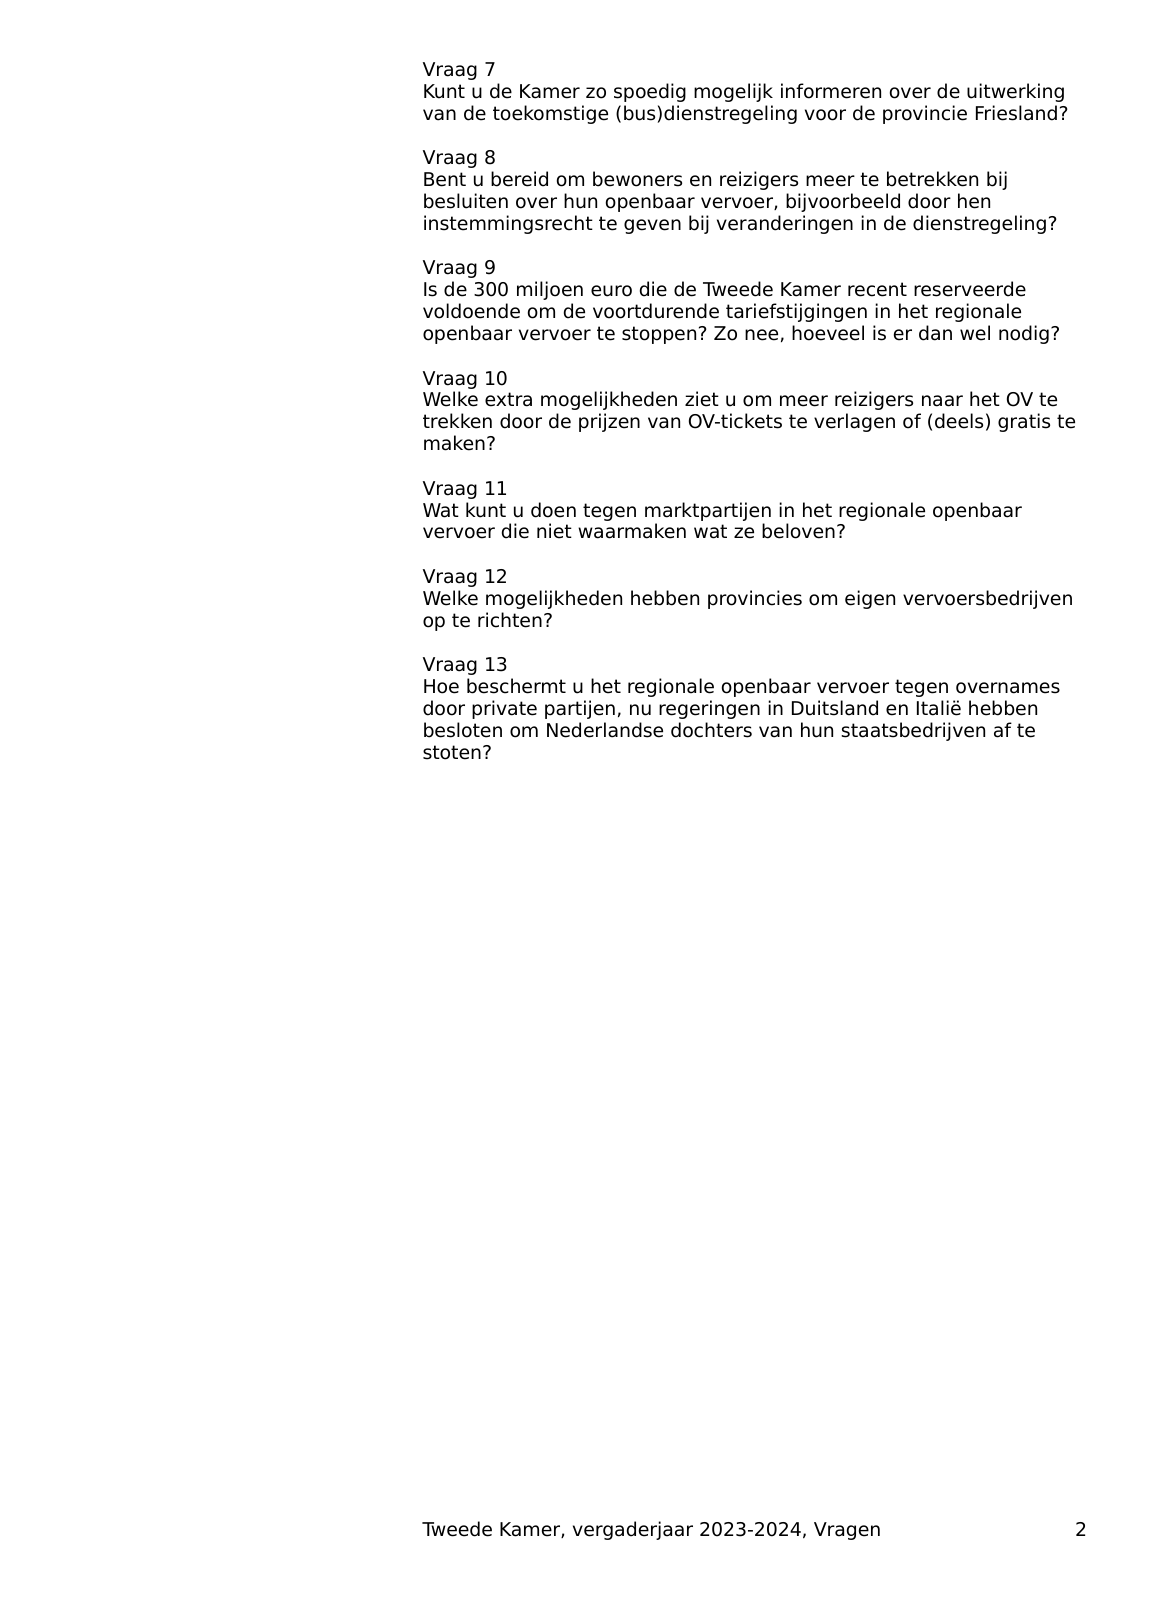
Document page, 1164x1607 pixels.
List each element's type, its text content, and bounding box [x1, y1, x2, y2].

text Welke extra mogelijkheden ziet u om meer reizigers naar het OV te trekken door de prijzen van OV-tickets te verlagen of (deels) gratis te maken? [422, 389, 1087, 455]
text Vraag 7 [422, 59, 1087, 81]
text Bent u bereid om bewoners en reizigers meer te betrekken bij besluiten over hun openbaar vervoer, bijvoorbeeld door hen instemmingsrecht te geven bij veranderingen in de dienstregeling? [422, 169, 1087, 235]
text Vraag 8 [422, 147, 1087, 169]
text Vraag 13 [422, 654, 1087, 676]
text Vraag 11 [422, 477, 1087, 499]
text Wat kunt u doen tegen marktpartijen in het regionale openbaar vervoer die niet waarmaken wat ze beloven? [422, 499, 1087, 543]
text Vraag 12 [422, 566, 1087, 588]
text Hoe beschermt u het regionale openbaar vervoer tegen overnames door private partijen, nu regeringen in Duitsland en Italië hebben besloten om Nederlandse dochters van hun staatsbedrijven af te stoten? [422, 676, 1087, 764]
text Vraag 9 [422, 257, 1087, 279]
text Kunt u de Kamer zo spoedig mogelijk informeren over de uitwerking van de toekomstige (bus)dienstregeling voor de provincie Friesland? [422, 81, 1087, 125]
text Is de 300 miljoen euro die de Tweede Kamer recent reserveerde voldoende om de voortdurende tariefstijgingen in het regionale openbaar vervoer te stoppen? Zo nee, hoeveel is er dan wel nodig? [422, 279, 1087, 345]
text Vraag 10 [422, 367, 1087, 389]
text Welke mogelijkheden hebben provincies om eigen vervoersbedrijven op te richten? [422, 588, 1087, 632]
